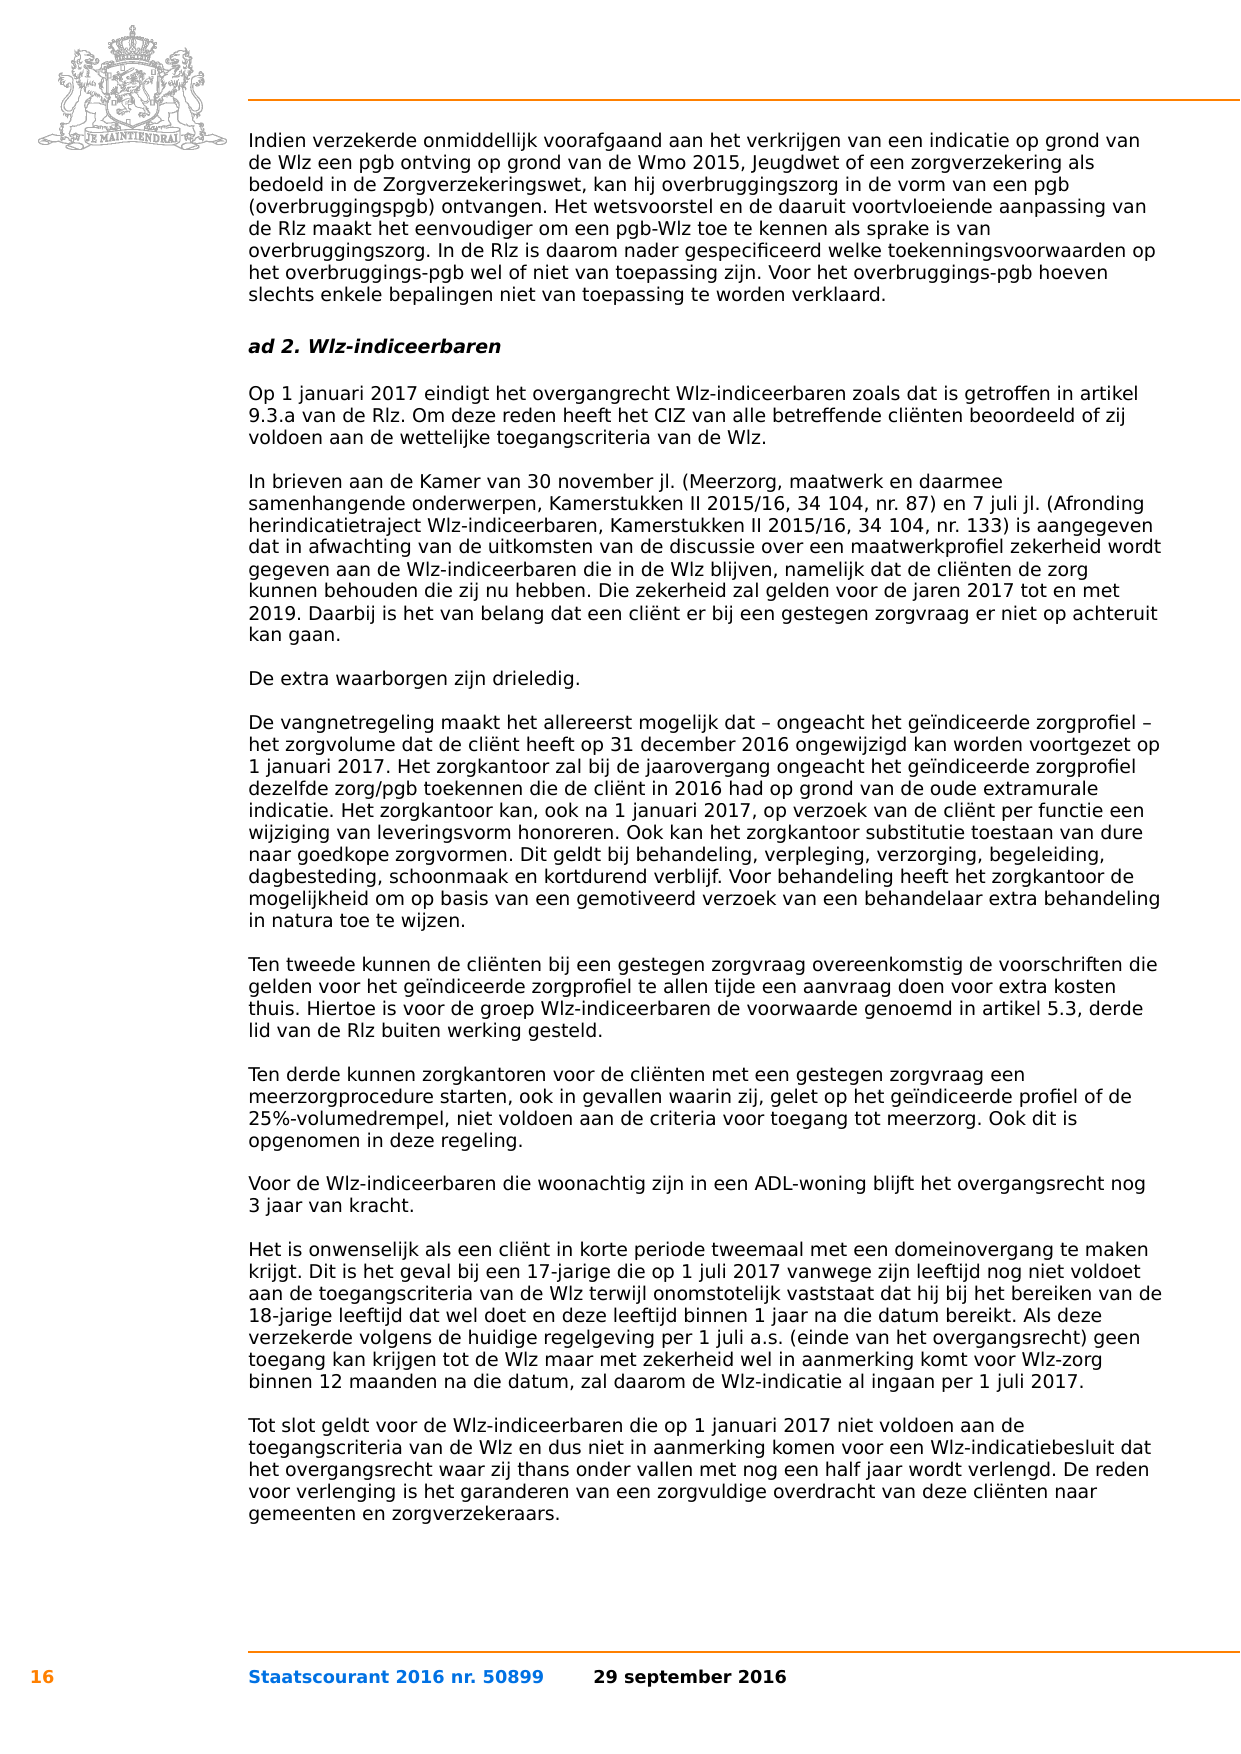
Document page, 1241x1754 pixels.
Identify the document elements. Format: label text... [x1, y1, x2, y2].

text Indien verzekerde onmiddellijk voorafgaand aan het verkrijgen van een indicatie op grond van de Wlz een pgb ontving op grond van de Wmo 2015, Jeugdwet of een zorgverzekering als bedoeld in de Zorgverzekeringswet, kan hij overbruggingszorg in de vorm van een pgb (overbruggingspgb) ontvangen. Het wetsvoorstel en de daaruit voortvloeiende aanpassing van de Rlz maakt het eenvoudiger om een pgb-Wlz toe te kennen als sprake is van overbruggingszorg. In de Rlz is daarom nader gespecificeerd welke toekenningsvoorwaarden op het overbruggings-pgb wel of niet van toepassing zijn. Voor het overbruggings-pgb hoeven slechts enkele bepalingen niet van toepassing te worden verklaard. [248, 130, 1163, 306]
text De extra waarborgen zijn drieledig. [248, 668, 1163, 690]
text Het is onwenselijk als een cliënt in korte periode tweemaal met een domeinovergang te maken krijgt. Dit is het geval bij een 17-jarige die op 1 juli 2017 vanwege zijn leeftijd nog niet voldoet aan de toegangscriteria van de Wlz terwijl onomstotelijk vaststaat dat hij bij het bereiken van de 18-jarige leeftijd dat wel doet en deze leeftijd binnen 1 jaar na die datum bereikt. Als deze verzekerde volgens de huidige regelgeving per 1 juli a.s. (einde van het overgangsrecht) geen toegang kan krijgen tot de Wlz maar met zekerheid wel in aanmerking komt voor Wlz-zorg binnen 12 maanden na die datum, zal daarom de Wlz-indicatie al ingaan per 1 juli 2017. [248, 1239, 1163, 1393]
text Voor de Wlz-indiceerbaren die woonachtig zijn in een ADL-woning blijft het overgangsrecht nog 3 jaar van kracht. [248, 1173, 1163, 1217]
text Ten tweede kunnen de cliënten bij een gestegen zorgvraag overeenkomstig de voorschriften die gelden voor het geïndiceerde zorgprofiel te allen tijde een aanvraag doen voor extra kosten thuis. Hiertoe is voor de groep Wlz-indiceerbaren de voorwaarde genoemd in artikel 5.3, derde lid van de Rlz buiten werking gesteld. [248, 954, 1163, 1042]
text De vangnetregeling maakt het allereerst mogelijk dat – ongeacht het geïndiceerde zorgprofiel – het zorgvolume dat de cliënt heeft op 31 december 2016 ongewijzigd kan worden voortgezet op 1 januari 2017. Het zorgkantoor zal bij de jaarovergang ongeacht het geïndiceerde zorgprofiel dezelfde zorg/pgb toekennen die de cliënt in 2016 had op grond van de oude extramurale indicatie. Het zorgkantoor kan, ook na 1 januari 2017, op verzoek van de cliënt per functie een wijziging van leveringsvorm honoreren. Ook kan het zorgkantoor substitutie toestaan van dure naar goedkope zorgvormen. Dit geldt bij behandeling, verpleging, verzorging, begeleiding, dagbesteding, schoonmaak en kortdurend verblijf. Voor behandeling heeft het zorgkantoor de mogelijkheid om op basis van een gemotiveerd verzoek van een behandelaar extra behandeling in natura toe te wijzen. [248, 712, 1163, 932]
text Ten derde kunnen zorgkantoren voor de cliënten met een gestegen zorgvraag een meerzorgprocedure starten, ook in gevallen waarin zij, gelet op het geïndiceerde profiel of de 25%-volumedrempel, niet voldoen aan de criteria voor toegang tot meerzorg. Ook dit is opgenomen in deze regeling. [248, 1063, 1163, 1151]
picture [38, 25, 227, 150]
text In brieven aan de Kamer van 30 november jl. (Meerzorg, maatwerk en daarmee samenhangende onderwerpen, Kamerstukken II 2015/16, 34 104, nr. 87) en 7 juli jl. (Afronding herindicatietraject Wlz-indiceerbaren, Kamerstukken II 2015/16, 34 104, nr. 133) is aangegeven dat in afwachting van de uitkomsten van de discussie over een maatwerkprofiel zekerheid wordt gegeven aan de Wlz-indiceerbaren die in de Wlz blijven, namelijk dat de cliënten de zorg kunnen behouden die zij nu hebben. Die zekerheid zal gelden voor de jaren 2017 tot en met 2019. Daarbij is het van belang dat een cliënt er bij een gestegen zorgvraag er niet op achteruit kan gaan. [248, 471, 1163, 646]
text Tot slot geldt voor de Wlz-indiceerbaren die op 1 januari 2017 niet voldoen aan de toegangscriteria van de Wlz en dus niet in aanmerking komen voor een Wlz-indicatiebesluit dat het overgangsrecht waar zij thans onder vallen met nog een half jaar wordt verlengd. De reden voor verlenging is het garanderen van een zorgvuldige overdracht van deze cliënten naar gemeenten en zorgverzekeraars. [248, 1415, 1163, 1525]
text Op 1 januari 2017 eindigt het overgangrecht Wlz-indiceerbaren zoals dat is getroffen in artikel 9.3.a van de Rlz. Om deze reden heeft het CIZ van alle betreffende cliënten beoordeeld of zij voldoen aan de wettelijke toegangscriteria van de Wlz. [248, 383, 1163, 449]
subtitle ad 2. Wlz-indiceerbaren [248, 336, 1163, 358]
